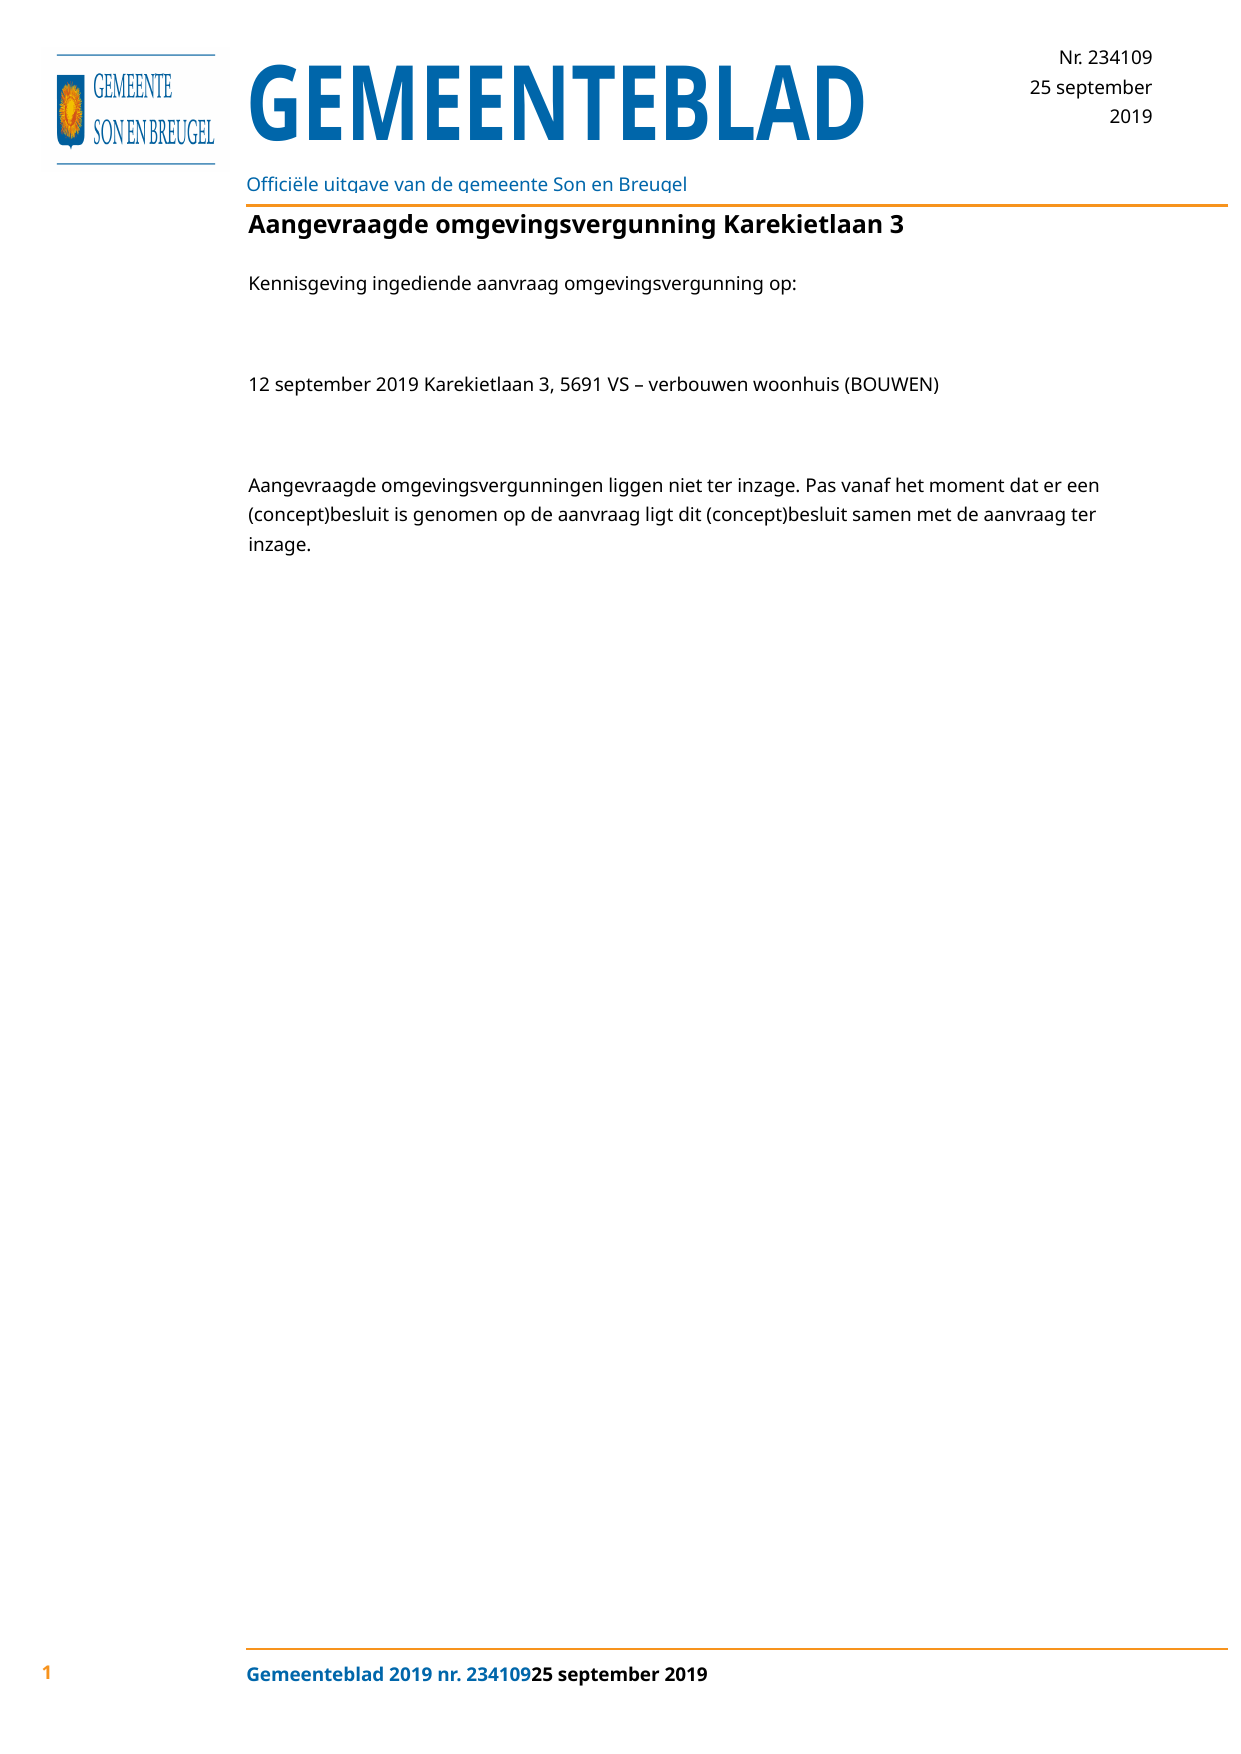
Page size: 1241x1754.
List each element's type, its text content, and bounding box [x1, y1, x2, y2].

picture [41, 47, 231, 172]
text Aangevraagde omgevingsvergunning Karekietlaan 3 [248, 207, 1152, 241]
text 12 september 2019 Karekietlaan 3, 5691 VS – verbouwen woonhuis (BOUWEN) [248, 371, 1152, 397]
text Kennisgeving ingediende aanvraag omgevingsvergunning op: [248, 270, 1152, 296]
text Aangevraagde omgevingsvergunningen liggen niet ter inzage. Pas vanaf het moment dat er een (concept)besluit is genomen op de aanvraag ligt dit (concept)besluit samen met de aanvraag ter inzage. [248, 472, 1152, 557]
